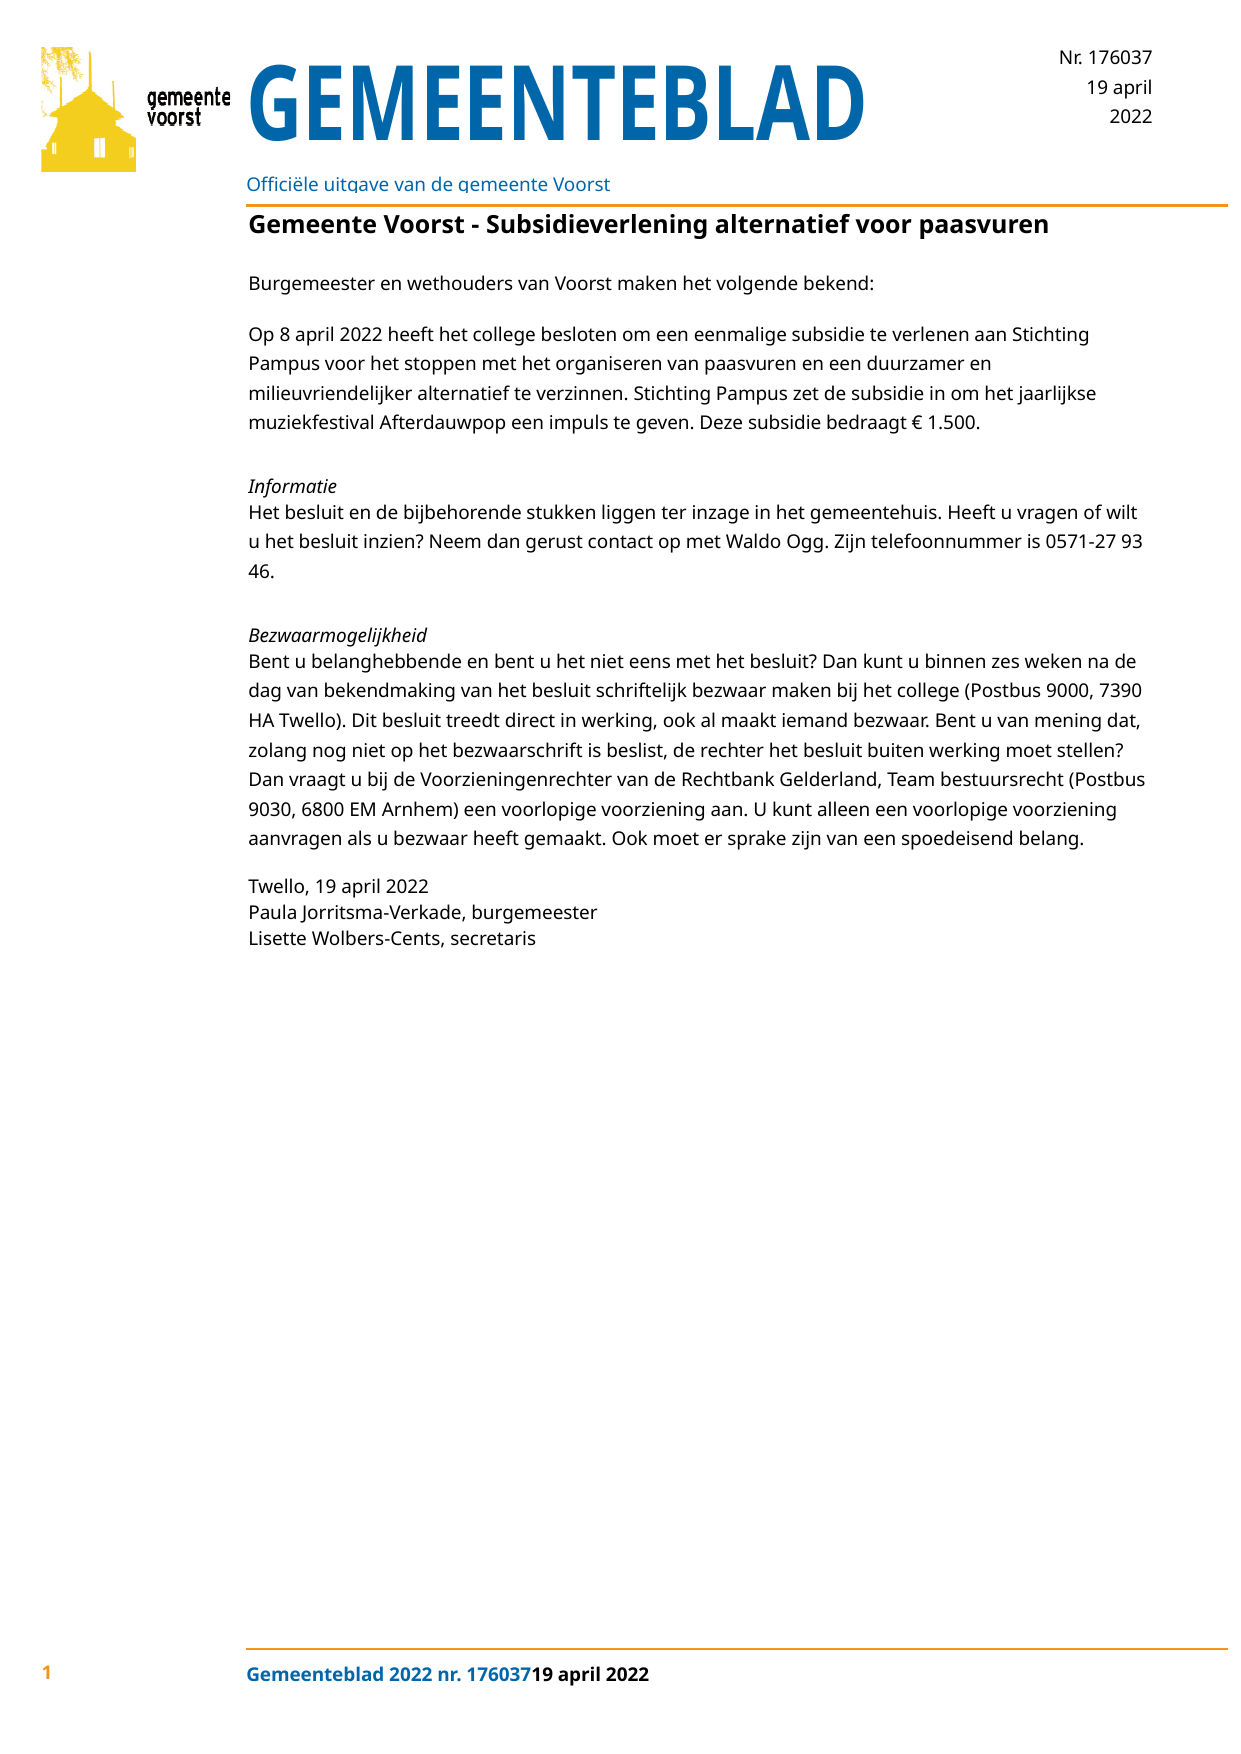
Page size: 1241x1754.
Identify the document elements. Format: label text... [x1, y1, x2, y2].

text Lisette Wolbers-Cents, secretaris [248, 925, 1152, 951]
text Paula Jorritsma-Verkade, burgemeester [248, 899, 1152, 925]
text Informatie [248, 473, 1152, 499]
text Twello, 19 april 2022 [248, 873, 1152, 899]
text Het besluit en de bijbehorende stukken liggen ter inzage in het gemeentehuis. Heeft u vragen of wilt u het besluit inzien? Neem dan gerust contact op met Waldo Ogg. Zijn telefoonnummer is 0571-27 93 46. [248, 499, 1152, 584]
text Burgemeester en wethouders van Voorst maken het volgende bekend: [248, 270, 1152, 296]
picture [41, 47, 231, 172]
text Gemeente Voorst - Subsidieverlening alternatief voor paasvuren [248, 207, 1152, 241]
text Op 8 april 2022 heeft het college besloten om een eenmalige subsidie te verlenen aan Stichting Pampus voor het stoppen met het organiseren van paasvuren en een duurzamer en milieuvriendelijker alternatief te verzinnen. Stichting Pampus zet de subsidie in om het jaarlijkse muziekfestival Afterdauwpop een impuls te geven. Deze subsidie bedraagt € 1.500. [248, 321, 1152, 435]
text Bent u belanghebbende en bent u het niet eens met het besluit? Dan kunt u binnen zes weken na de dag van bekendmaking van het besluit schriftelijk bezwaar maken bij het college (Postbus 9000, 7390 HA Twello). Dit besluit treedt direct in werking, ook al maakt iemand bezwaar. Bent u van mening dat, zolang nog niet op het bezwaarschrift is beslist, de rechter het besluit buiten werking moet stellen? Dan vraagt u bij de Voorzieningenrechter van de Rechtbank Gelderland, Team bestuursrecht (Postbus 9030, 6800 EM Arnhem) een voorlopige voorziening aan. U kunt alleen een voorlopige voorziening aanvragen als u bezwaar heeft gemaakt. Ook moet er sprake zijn van een spoedeisend belang. [248, 648, 1152, 851]
text Bezwaarmogelijkheid [248, 622, 1152, 648]
